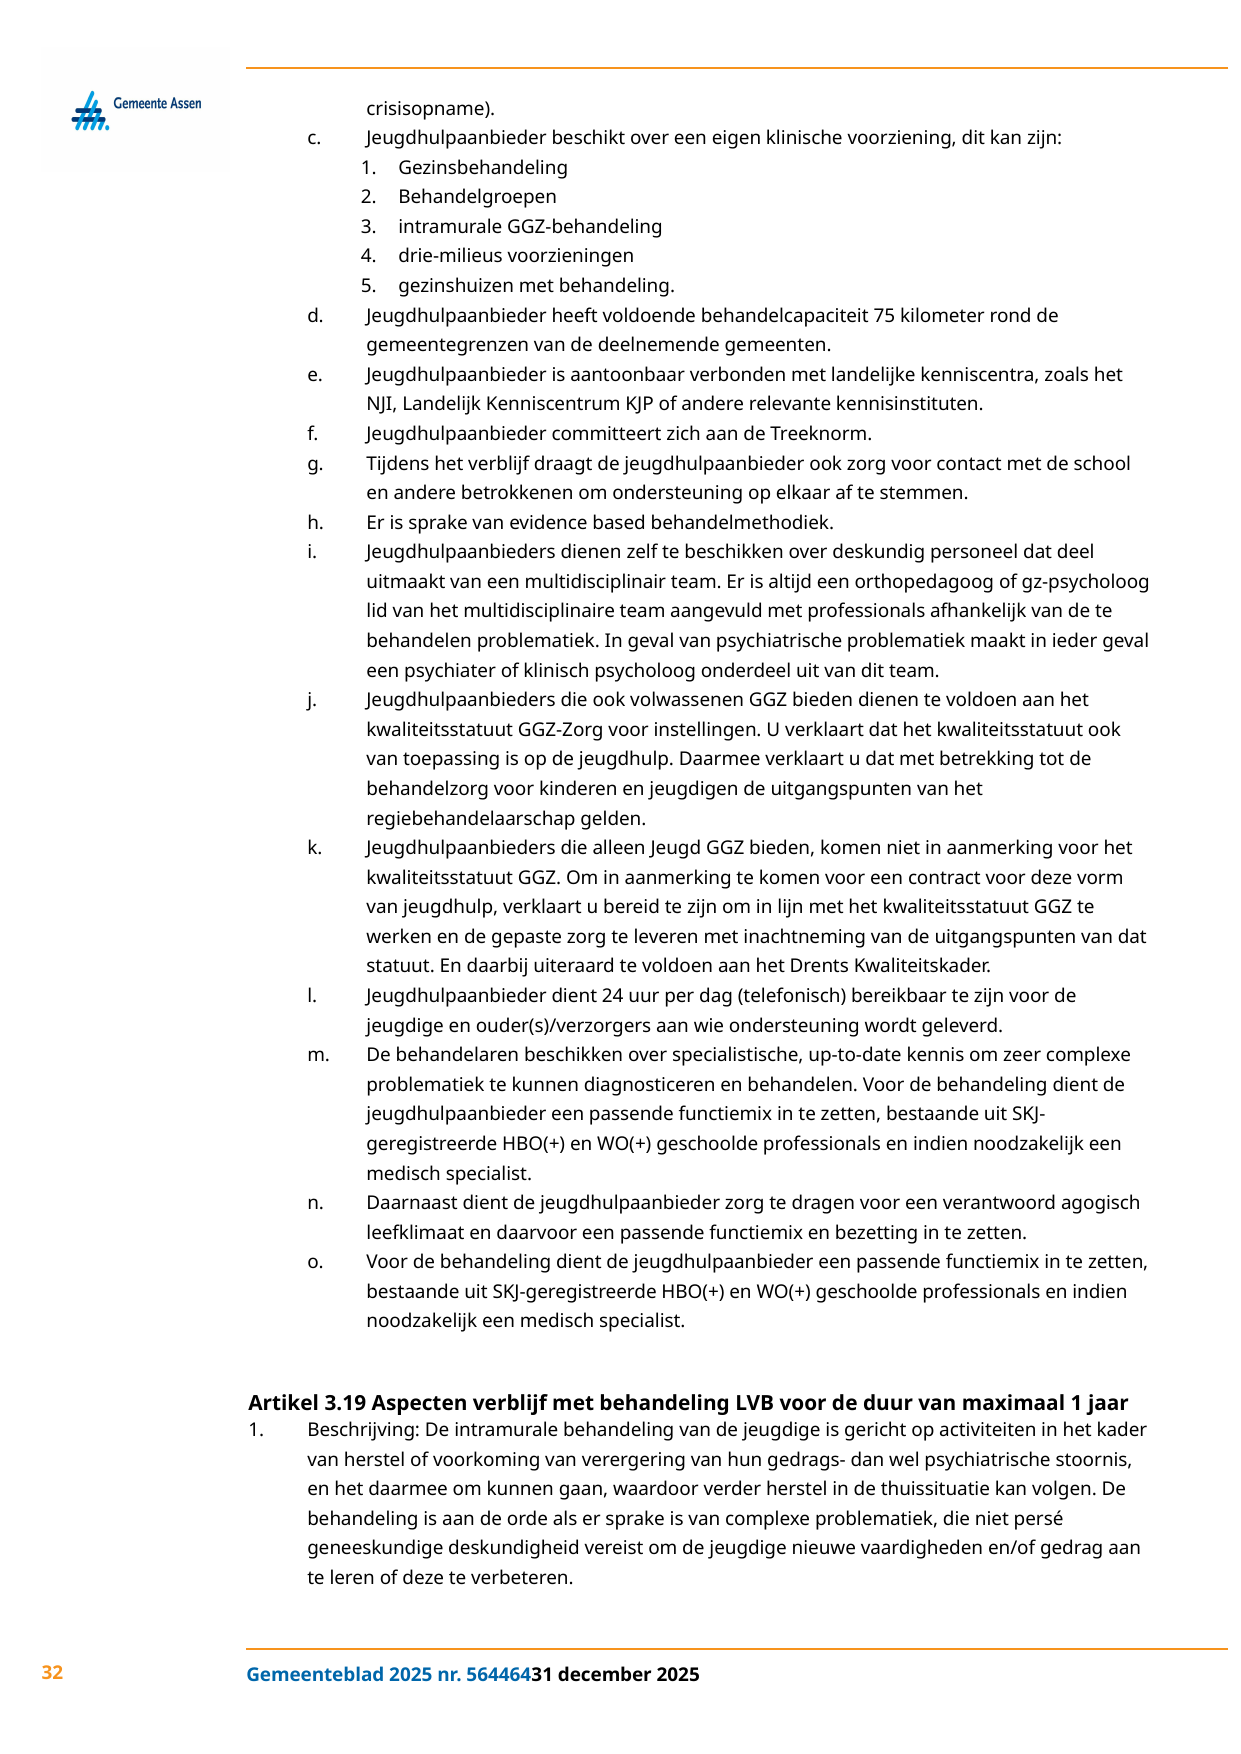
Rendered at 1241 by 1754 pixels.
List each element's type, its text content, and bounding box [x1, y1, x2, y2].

list Jeugdhulpaanbieder dient 24 uur per dag (telefonisch) bereikbaar te zijn voor de jeugdige en ouder(s)/verzorgers aan wie ondersteuning wordt geleverd. [307, 982, 1152, 1038]
list Er is sprake van evidence based behandelmethodiek. [307, 509, 1152, 535]
list Jeugdhulpaanbieder is aantoonbaar verbonden met landelijke kenniscentra, zoals het NJI, Landelijk Kenniscentrum KJP of andere relevante kennisinstituten. [307, 361, 1152, 416]
list Jeugdhulpaanbieders die alleen Jeugd GGZ bieden, komen niet in aanmerking voor het kwaliteitsstatuut GGZ. Om in aanmerking te komen voor een contract voor deze vorm van jeugdhulp, verklaart u bereid te zijn om in lijn met het kwaliteitsstatuut GGZ te werken en de gepaste zorg te leveren met inachtneming van de uitgangspunten van dat statuut. En daarbij uiteraard te voldoen aan het Drents Kwaliteitskader. [307, 834, 1152, 978]
list Beschrijving: De intramurale behandeling van de jeugdige is gericht op activiteiten in het kader van herstel of voorkoming van verergering van hun gedrags- dan wel psychiatrische stoornis, en het daarmee om kunnen gaan, waardoor verder herstel in de thuissituatie kan volgen. De behandeling is aan de orde als er sprake is van complexe problematiek, die niet persé geneeskundige deskundigheid vereist om de jeugdige nieuwe vaardigheden en/of gedrag aan te leren of deze te verbeteren. [248, 1416, 1152, 1590]
list drie-milieus voorzieningen [361, 243, 1152, 268]
list Behandelgroepen [361, 183, 1152, 209]
list Jeugdhulpaanbieder committeert zich aan de Treeknorm. [307, 420, 1152, 446]
list Tijdens het verblijf draagt de jeugdhulpaanbieder ook zorg voor contact met de school en andere betrokkenen om ondersteuning op elkaar af te stemmen. [307, 450, 1152, 505]
list Daarnaast dient de jeugdhulpaanbieder zorg te dragen voor een verantwoord agogisch leefklimaat en daarvoor een passende functiemix en bezetting in te zetten. [307, 1189, 1152, 1245]
list Jeugdhulpaanbieder beschikt over een eigen klinische voorziening, dit kan zijn: [307, 124, 1152, 150]
list gezinshuizen met behandeling. [361, 272, 1152, 298]
text Artikel 3.19 Aspecten verblijf met behandeling LVB voor de duur van maximaal 1 jaar [248, 1388, 1152, 1416]
list Jeugdhulpaanbieder heeft voldoende behandelcapaciteit 75 kilometer rond de gemeentegrenzen van de deelnemende gemeenten. [307, 302, 1152, 357]
picture [41, 47, 231, 172]
list crisisopname). [307, 95, 1152, 121]
list Jeugdhulpaanbieders die ook volwassenen GGZ bieden dienen te voldoen aan het kwaliteitsstatuut GGZ-Zorg voor instellingen. U verklaart dat het kwaliteitsstatuut ook van toepassing is op de jeugdhulp. Daarmee verklaart u dat met betrekking tot de behandelzorg voor kinderen en jeugdigen de uitgangspunten van het regiebehandelaarschap gelden. [307, 686, 1152, 831]
list Voor de behandeling dient de jeugdhulpaanbieder een passende functiemix in te zetten, bestaande uit SKJ-geregistreerde HBO(+) en WO(+) geschoolde professionals en indien noodzakelijk een medisch specialist. [307, 1248, 1152, 1333]
list De behandelaren beschikken over specialistische, up-to-date kennis om zeer complexe problematiek te kunnen diagnosticeren en behandelen. Voor de behandeling dient de jeugdhulpaanbieder een passende functiemix in te zetten, bestaande uit SKJ-geregistreerde HBO(+) en WO(+) geschoolde professionals en indien noodzakelijk een medisch specialist. [307, 1041, 1152, 1186]
list Gezinsbehandeling [361, 154, 1152, 180]
list Jeugdhulpaanbieders dienen zelf te beschikken over deskundig personeel dat deel uitmaakt van een multidisciplinair team. Er is altijd een orthopedagoog of gz-psycholoog lid van het multidisciplinaire team aangevuld met professionals afhankelijk van de te behandelen problematiek. In geval van psychiatrische problematiek maakt in ieder geval een psychiater of klinisch psycholoog onderdeel uit van dit team. [307, 538, 1152, 683]
list intramurale GGZ-behandeling [361, 213, 1152, 239]
